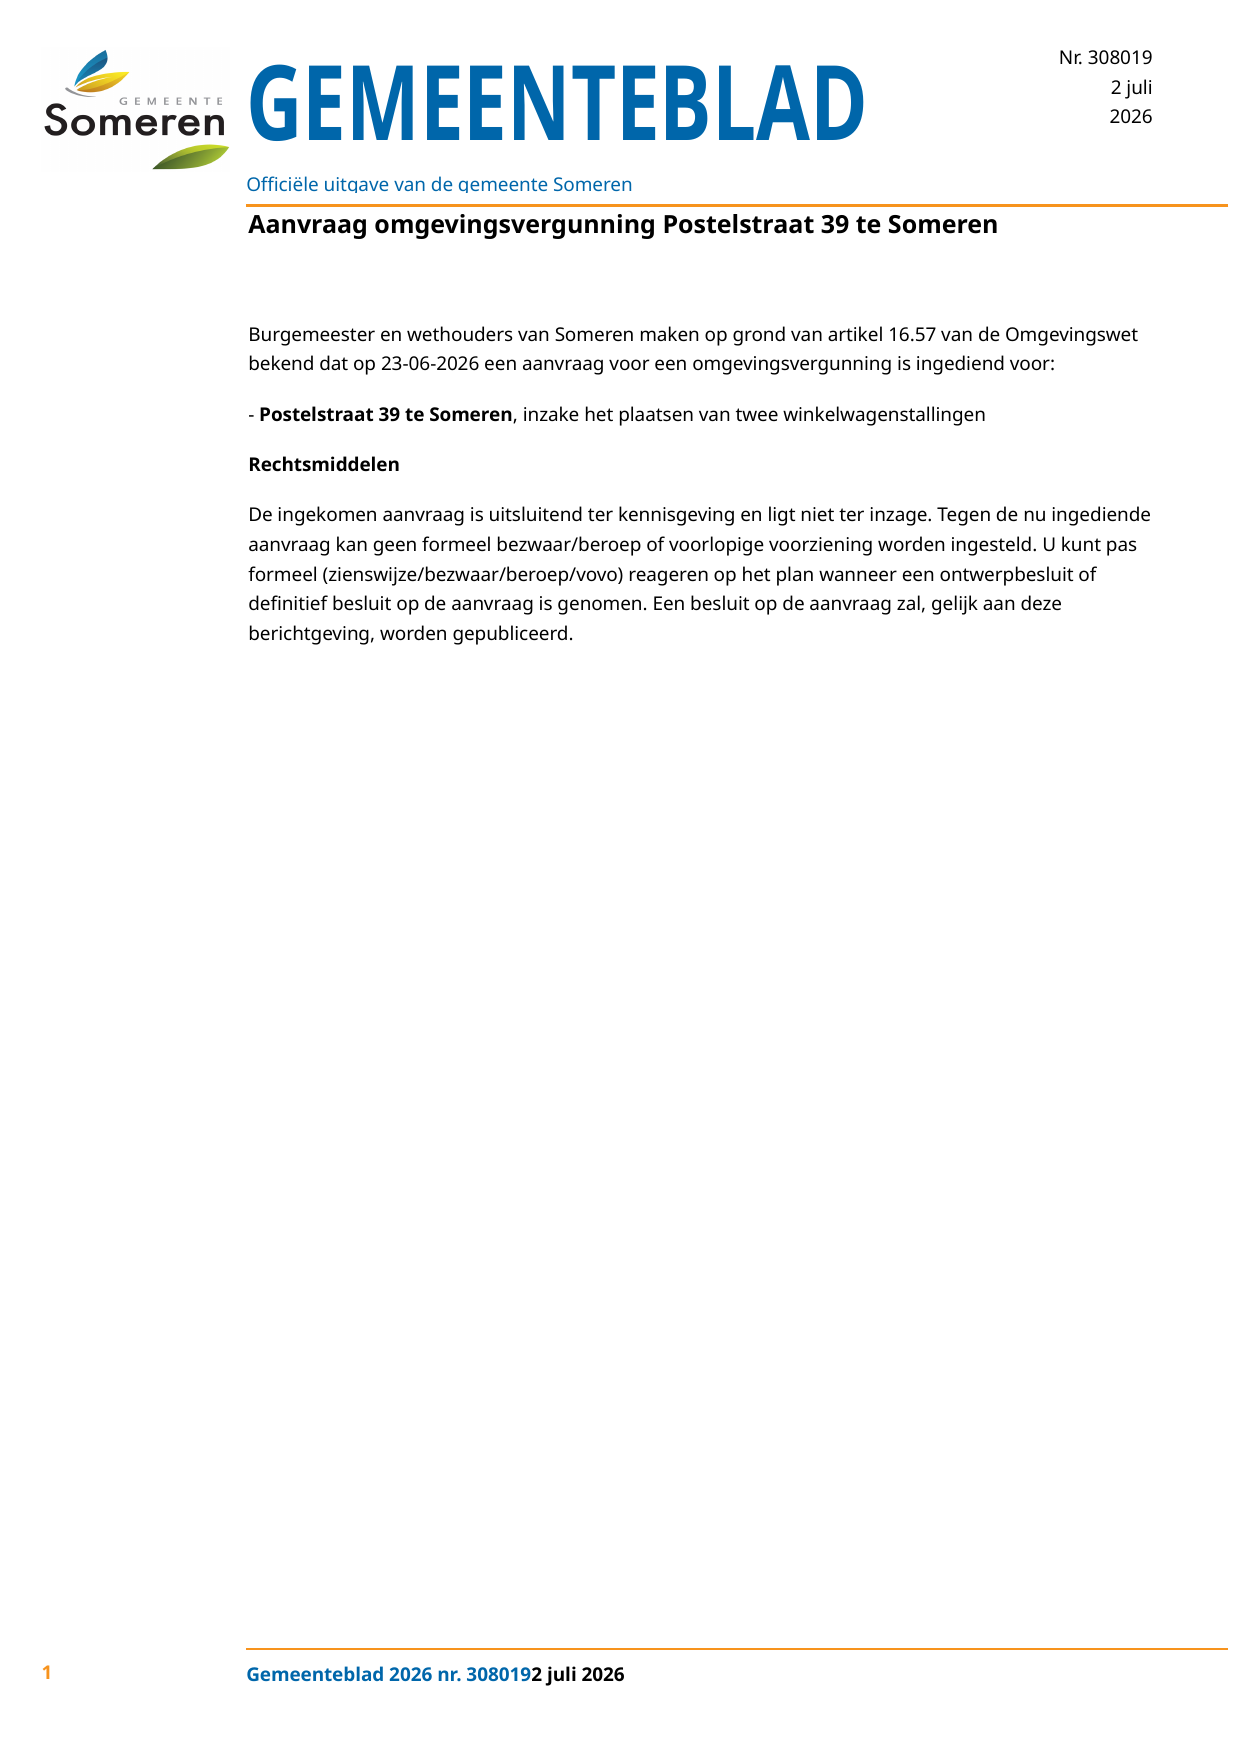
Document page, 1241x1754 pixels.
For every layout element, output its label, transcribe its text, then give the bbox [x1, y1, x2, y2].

text De ingekomen aanvraag is uitsluitend ter kennisgeving en ligt niet ter inzage. Tegen de nu ingediende aanvraag kan geen formeel bezwaar/beroep of voorlopige voorziening worden ingesteld. U kunt pas formeel (zienswijze/bezwaar/beroep/vovo) reageren op het plan wanneer een ontwerpbesluit of definitief besluit op de aanvraag is genomen. Een besluit op de aanvraag zal, gelijk aan deze berichtgeving, worden gepubliceerd. [248, 502, 1152, 646]
text Rechtsmiddelen [248, 451, 1152, 477]
picture [41, 47, 231, 172]
text Burgemeester en wethouders van Someren maken op grond van artikel 16.57 van de Omgevingswet bekend dat op 23-06-2026 een aanvraag voor een omgevingsvergunning is ingediend voor: [248, 321, 1152, 376]
text - Postelstraat 39 te Someren, inzake het plaatsen van twee winkelwagenstallingen [248, 401, 1152, 426]
text Aanvraag omgevingsvergunning Postelstraat 39 te Someren [248, 207, 1152, 241]
